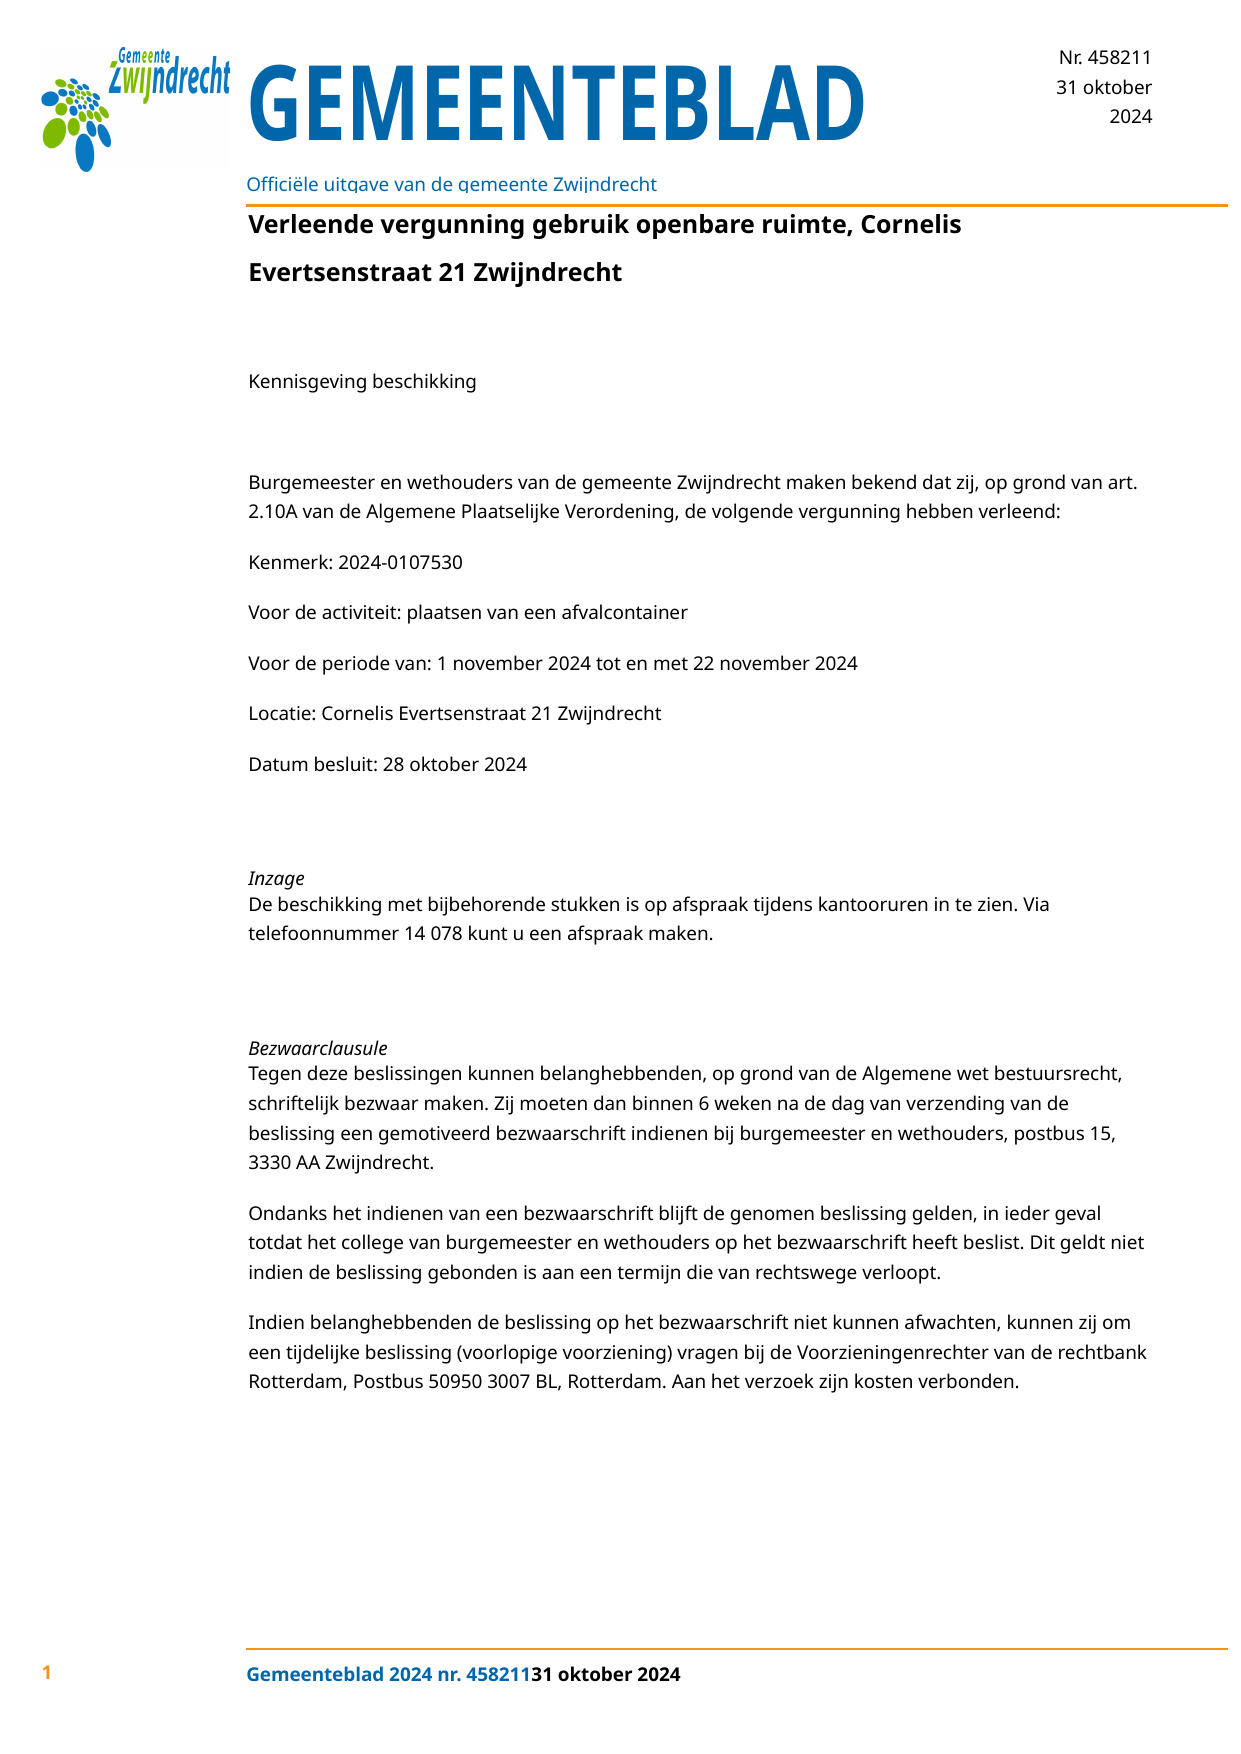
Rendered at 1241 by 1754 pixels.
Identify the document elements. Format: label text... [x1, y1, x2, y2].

text Kenmerk: 2024-0107530 [248, 549, 1152, 575]
text Voor de activiteit: plaatsen van een afvalcontainer [248, 599, 1152, 625]
text Bezwaarclausule [248, 1035, 1152, 1061]
text Voor de periode van: 1 november 2024 tot en met 22 november 2024 [248, 650, 1152, 676]
text Indien belanghebbenden de beslissing op het bezwaarschrift niet kunnen afwachten, kunnen zij om een tijdelijke beslissing (voorlopige voorziening) vragen bij de Voorzieningenrechter van de rechtbank Rotterdam, Postbus 50950 3007 BL, Rotterdam. Aan het verzoek zijn kosten verbonden. [248, 1309, 1152, 1394]
text Burgemeester en wethouders van de gemeente Zwijndrecht maken bekend dat zij, op grond van art. 2.10A van de Algemene Plaatselijke Verordening, de volgende vergunning hebben verleend: [248, 469, 1152, 524]
text Ondanks het indienen van een bezwaarschrift blijft de genomen beslissing gelden, in ieder geval totdat het college van burgemeester en wethouders op het bezwaarschrift heeft beslist. Dit geldt niet indien de beslissing gebonden is aan een termijn die van rechtswege verloopt. [248, 1200, 1152, 1285]
text Inzage [248, 865, 1152, 891]
text Verleende vergunning gebruik openbare ruimte, Cornelis Evertsenstraat 21 Zwijndrecht [248, 207, 1152, 288]
text Tegen deze beslissingen kunnen belanghebbenden, op grond van de Algemene wet bestuursrecht, schriftelijk bezwaar maken. Zij moeten dan binnen 6 weken na de dag van verzending van de beslissing een gemotiveerd bezwaarschrift indienen bij burgemeester en wethouders, postbus 15, 3330 AA Zwijndrecht. [248, 1061, 1152, 1175]
text Kennisgeving beschikking [248, 368, 1152, 394]
picture [41, 47, 231, 172]
text De beschikking met bijbehorende stukken is op afspraak tijdens kantooruren in te zien. Via telefoonnummer 14 078 kunt u een afspraak maken. [248, 891, 1152, 946]
text Locatie: Cornelis Evertsenstraat 21 Zwijndrecht [248, 700, 1152, 726]
text Datum besluit: 28 oktober 2024 [248, 751, 1152, 777]
